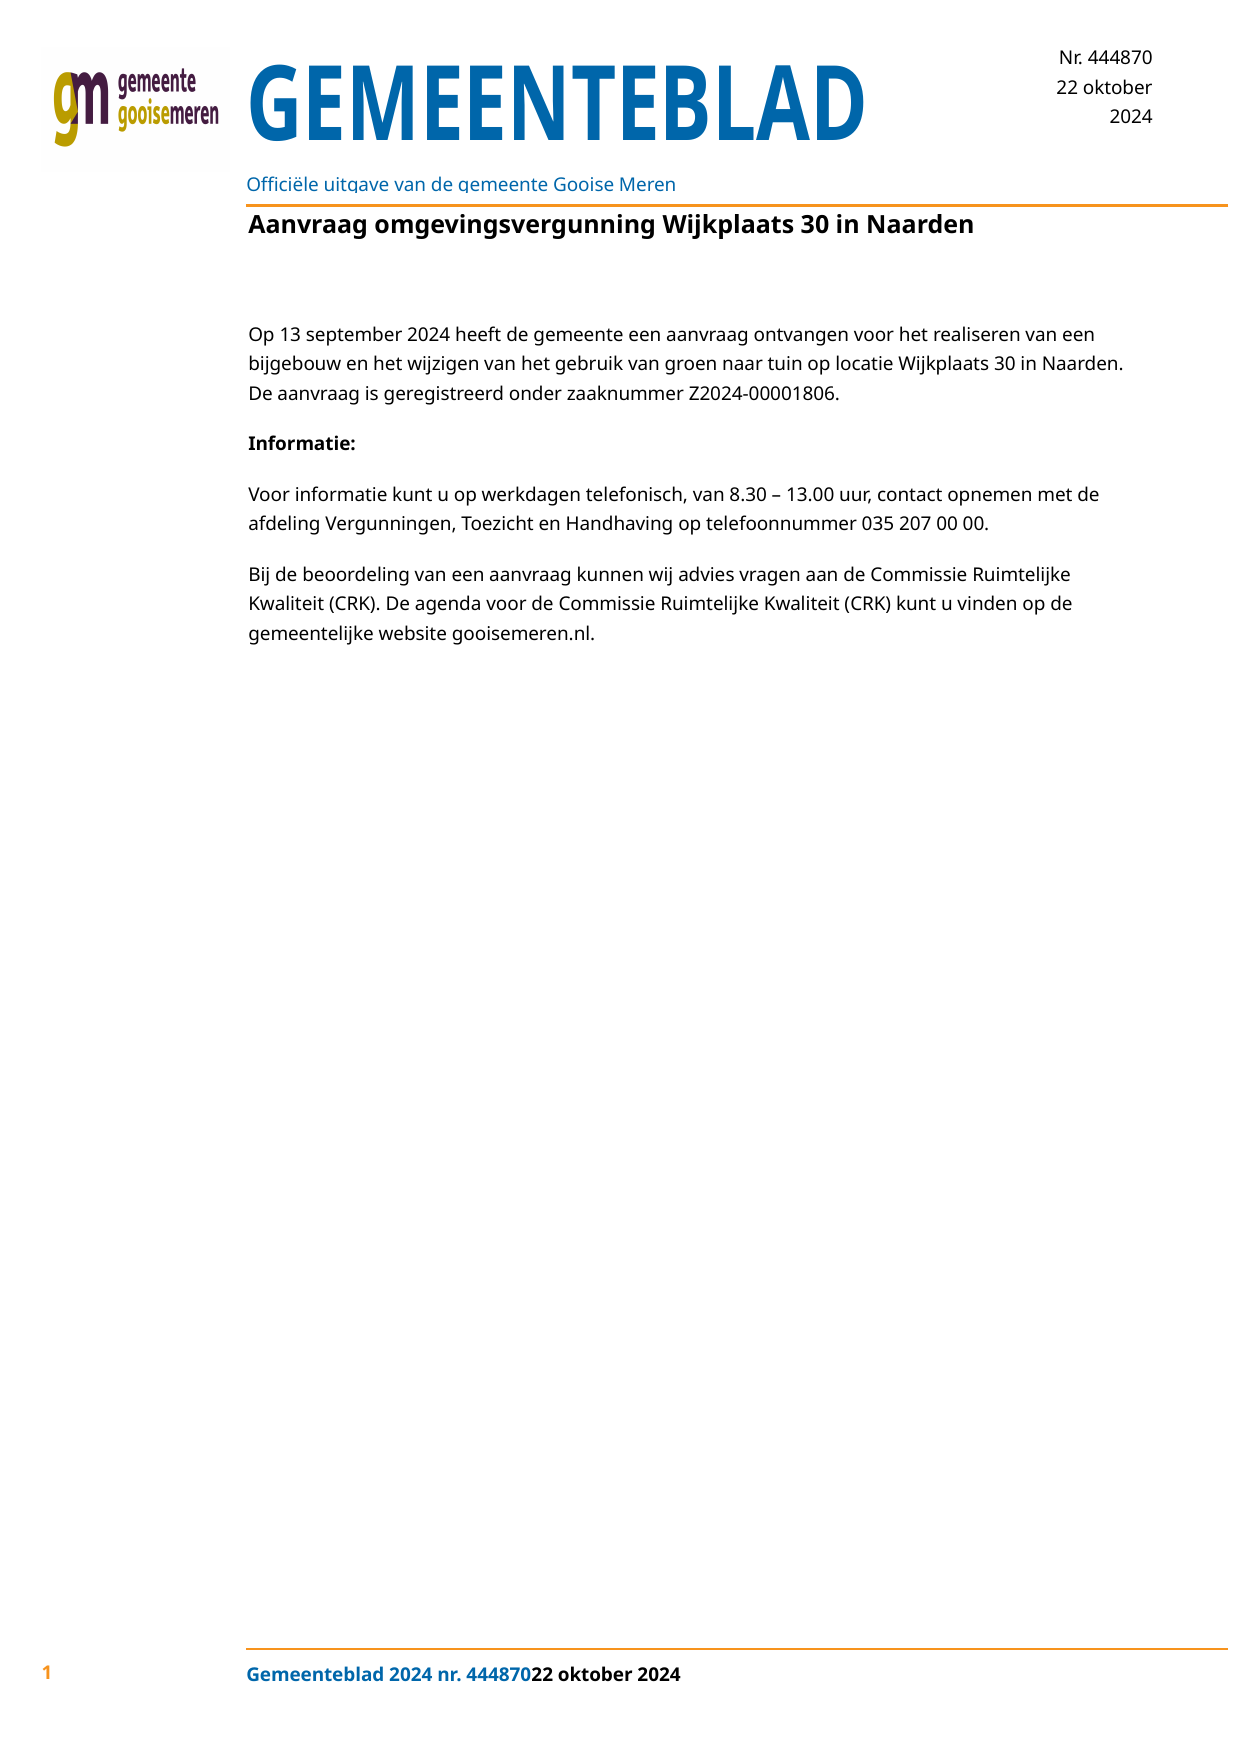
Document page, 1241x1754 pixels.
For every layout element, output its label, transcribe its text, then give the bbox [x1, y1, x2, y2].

text Informatie: [248, 430, 1152, 456]
text Voor informatie kunt u op werkdagen telefonisch, van 8.30 – 13.00 uur, contact opnemen met de afdeling Vergunningen, Toezicht en Handhaving op telefoonnummer 035 207 00 00. [248, 481, 1152, 536]
picture [41, 47, 231, 172]
text Bij de beoordeling van een aanvraag kunnen wij advies vragen aan de Commissie Ruimtelijke Kwaliteit (CRK). De agenda voor de Commissie Ruimtelijke Kwaliteit (CRK) kunt u vinden op de gemeentelijke website gooisemeren.nl. [248, 561, 1152, 646]
text Op 13 september 2024 heeft de gemeente een aanvraag ontvangen voor het realiseren van een bijgebouw en het wijzigen van het gebruik van groen naar tuin op locatie Wijkplaats 30 in Naarden. De aanvraag is geregistreerd onder zaaknummer Z2024-00001806. [248, 321, 1152, 406]
text Aanvraag omgevingsvergunning Wijkplaats 30 in Naarden [248, 207, 1152, 241]
